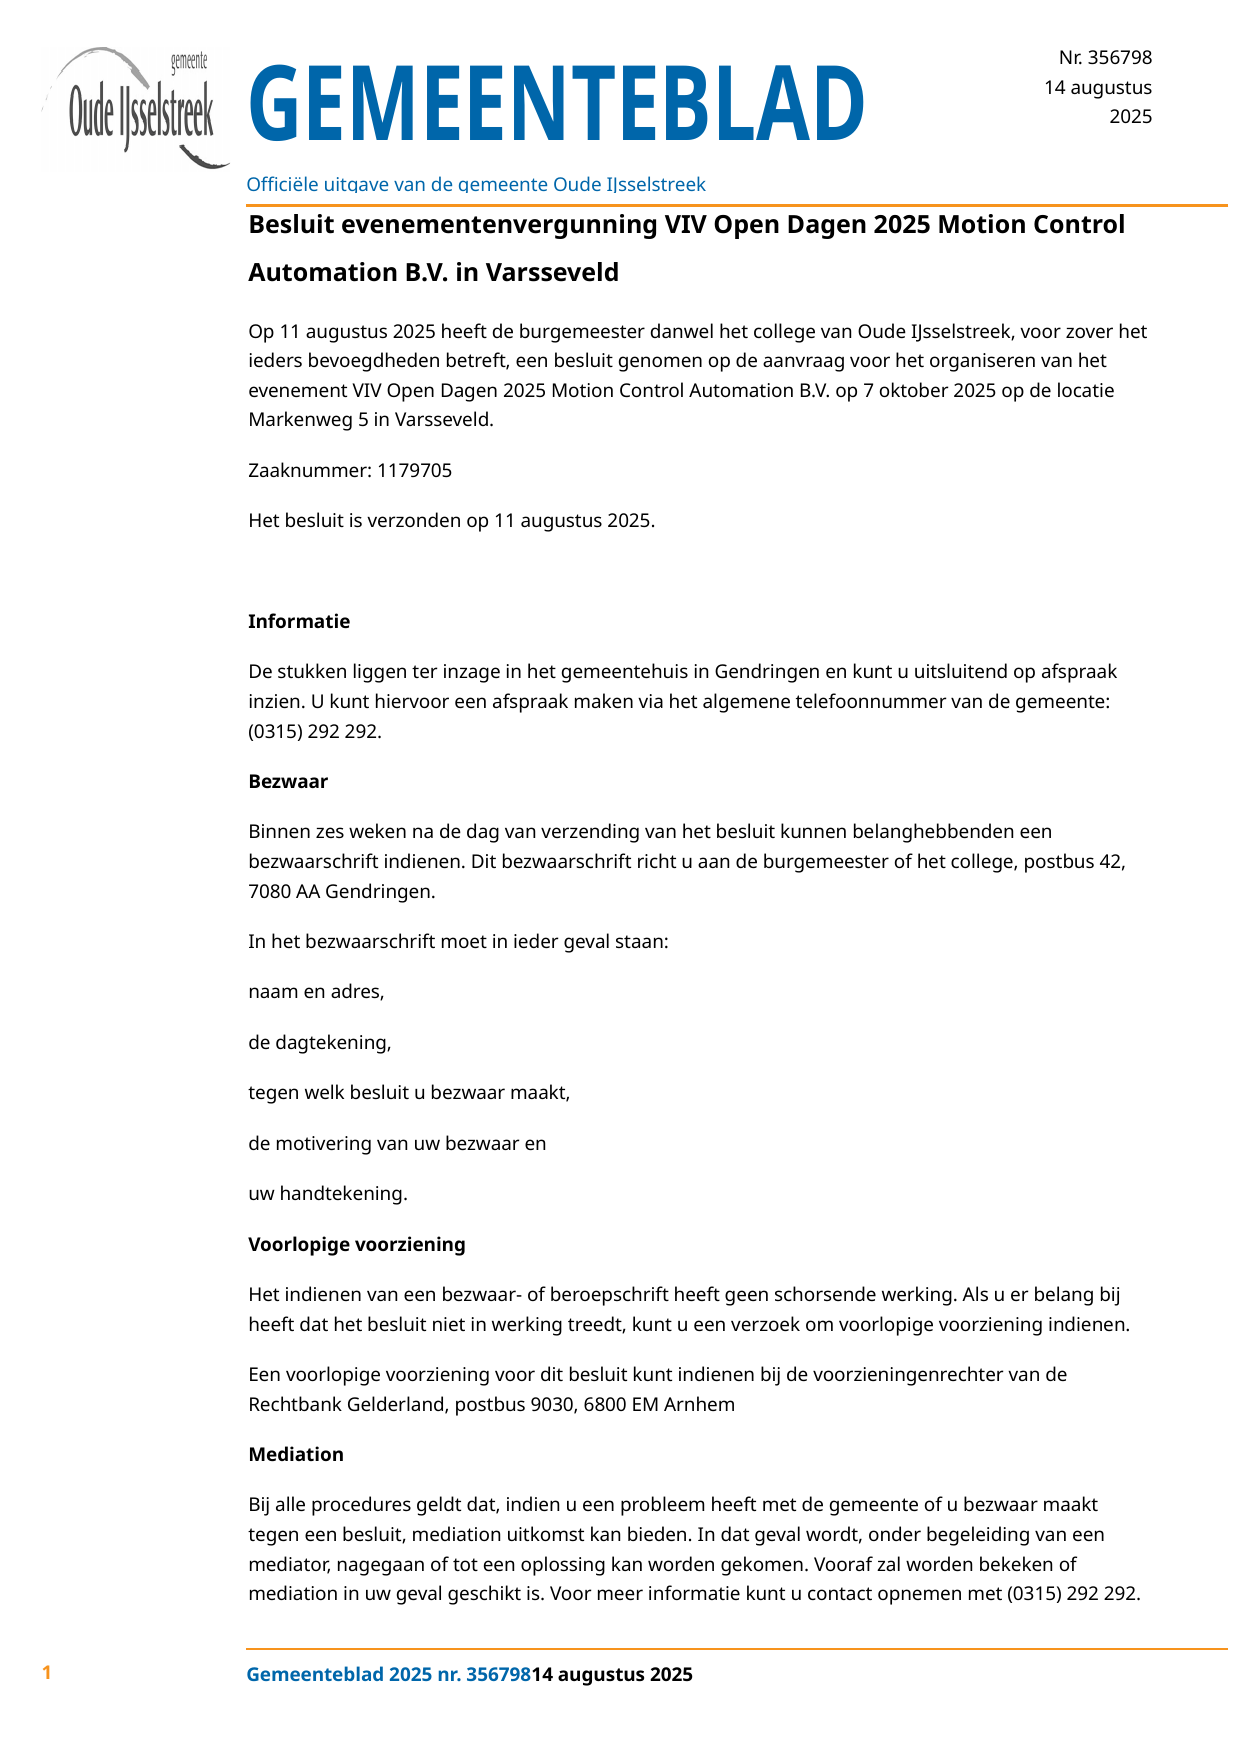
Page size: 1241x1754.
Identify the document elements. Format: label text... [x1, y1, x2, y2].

text naam en adres, [248, 979, 1152, 1004]
text Op 11 augustus 2025 heeft de burgemeester danwel het college van Oude IJsselstreek, voor zover het ieders bevoegdheden betreft, een besluit genomen op de aanvraag voor het organiseren van het evenement VIV Open Dagen 2025 Motion Control Automation B.V. op 7 oktober 2025 op de locatie Markenweg 5 in Varsseveld. [248, 318, 1152, 432]
text Voorlopige voorziening [248, 1231, 1152, 1257]
text de motivering van uw bezwaar en [248, 1130, 1152, 1156]
text De stukken liggen ter inzage in het gemeentehuis in Gendringen en kunt u uitsluitend op afspraak inzien. U kunt hiervoor een afspraak maken via het algemene telefoonnummer van de gemeente: (0315) 292 292. [248, 659, 1152, 744]
text Binnen zes weken na de dag van verzending van het besluit kunnen belanghebbenden een bezwaarschrift indienen. Dit bezwaarschrift richt u aan de burgemeester of het college, postbus 42, 7080 AA Gendringen. [248, 819, 1152, 904]
text Informatie [248, 608, 1152, 634]
text de dagtekening, [248, 1029, 1152, 1055]
text Bezwaar [248, 768, 1152, 794]
text Het indienen van een bezwaar- of beroepschrift heeft geen schorsende werking. Als u er belang bij heeft dat het besluit niet in werking treedt, kunt u een verzoek om voorlopige voorziening indienen. [248, 1281, 1152, 1337]
text Zaaknummer: 1179705 [248, 457, 1152, 483]
text Bij alle procedures geldt dat, indien u een probleem heeft met de gemeente of u bezwaar maakt tegen een besluit, mediation uitkomst kan bieden. In dat geval wordt, onder begeleiding van een mediator, nagegaan of tot een oplossing kan worden gekomen. Vooraf zal worden bekeken of mediation in uw geval geschikt is. Voor meer informatie kunt u contact opnemen met (0315) 292 292. [248, 1492, 1152, 1606]
text Mediation [248, 1441, 1152, 1467]
text uw handtekening. [248, 1180, 1152, 1206]
text Het besluit is verzonden op 11 augustus 2025. [248, 507, 1152, 533]
text Besluit evenementenvergunning VIV Open Dagen 2025 Motion Control Automation B.V. in Varsseveld [248, 207, 1152, 288]
text Een voorlopige voorziening voor dit besluit kunt indienen bij de voorzieningenrechter van de Rechtbank Gelderland, postbus 9030, 6800 EM Arnhem [248, 1361, 1152, 1417]
text In het bezwaarschrift moet in ieder geval staan: [248, 928, 1152, 954]
picture [41, 47, 231, 172]
text tegen welk besluit u bezwaar maakt, [248, 1079, 1152, 1105]
